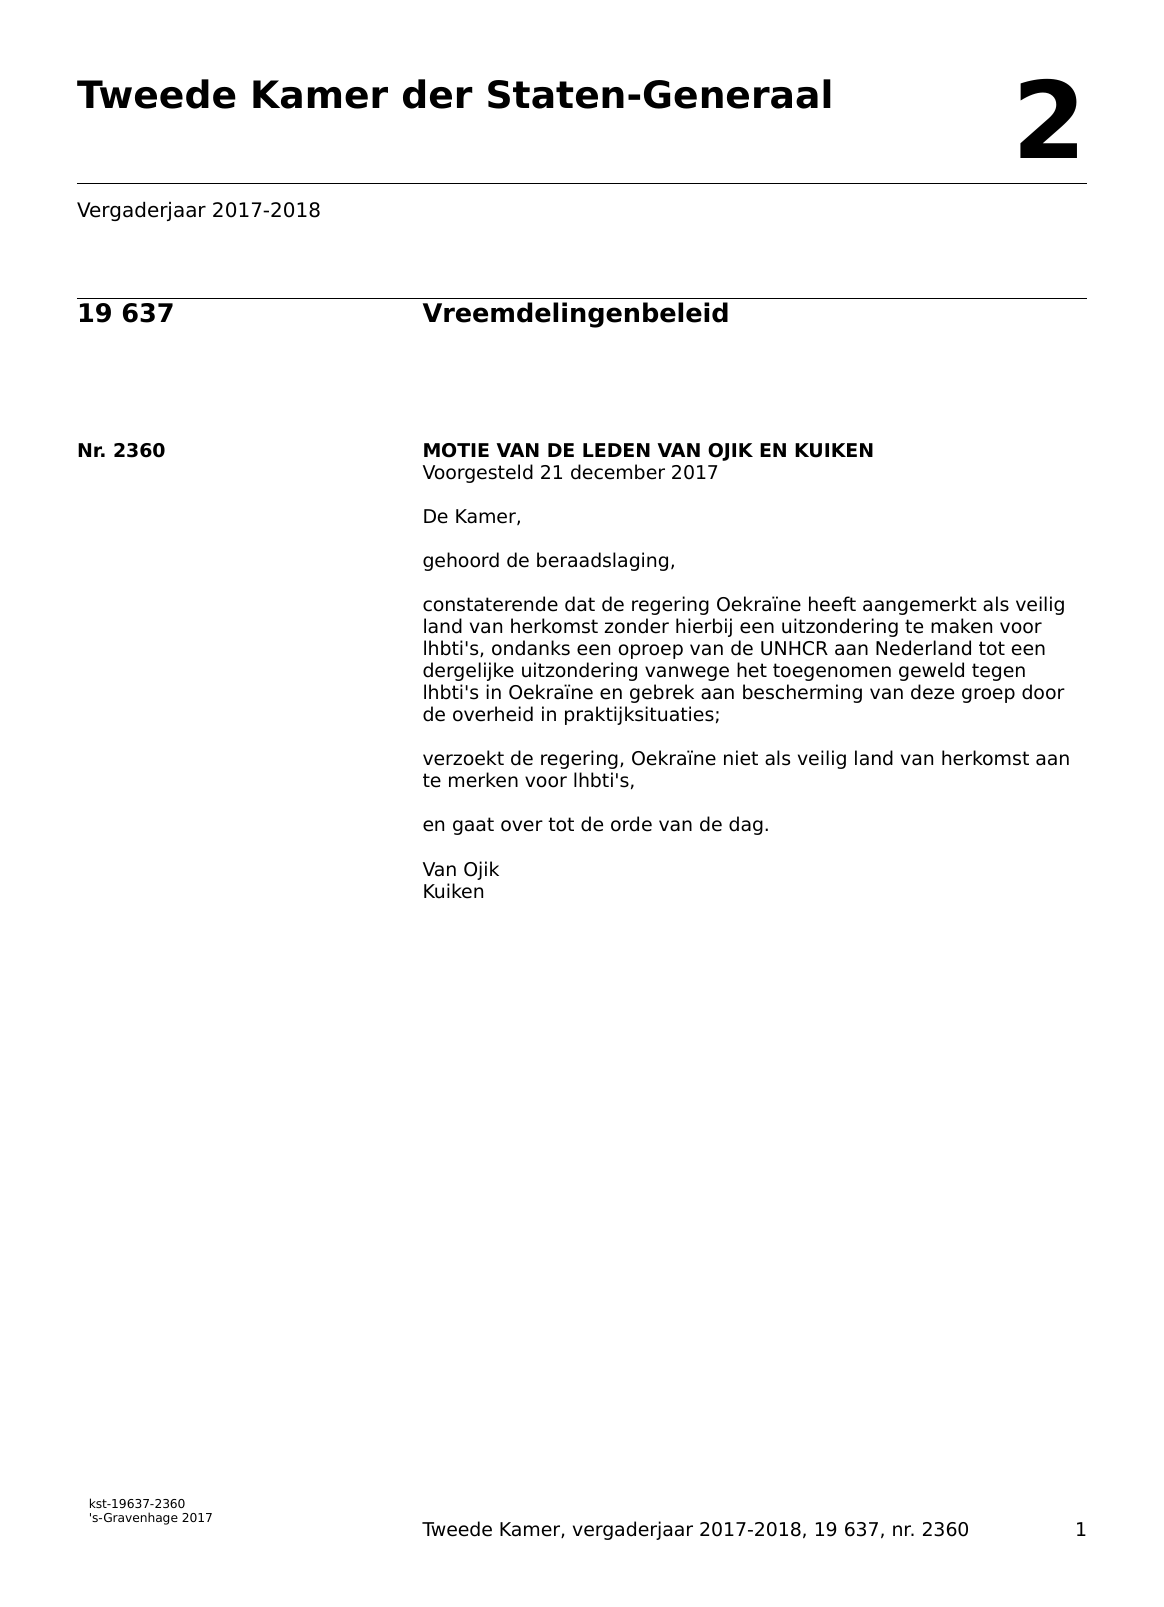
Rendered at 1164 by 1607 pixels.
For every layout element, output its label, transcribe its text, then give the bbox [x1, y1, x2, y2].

text Voorgesteld 21 december 2017 [422, 462, 1087, 484]
text kst-19637-2360 [88, 1497, 323, 1511]
text De Kamer, [422, 506, 1087, 528]
subtitle 19 637 Vreemdelingenbeleid [77, 299, 1087, 329]
text 's-Gravenhage 2017 [88, 1511, 323, 1525]
subtitle Nr. 2360 MOTIE VAN DE LEDEN VAN OJIK EN KUIKEN [77, 440, 1087, 462]
text en gaat over tot de orde van de dag. [422, 814, 1087, 836]
text Kuiken [422, 881, 1087, 902]
text constaterende dat de regering Oekraïne heeft aangemerkt als veilig land van herkomst zonder hierbij een uitzondering te maken voor lhbti's, ondanks een oproep van de UNHCR aan Nederland tot een dergelijke uitzondering vanwege het toegenomen geweld tegen lhbti's in Oekraïne en gebrek aan bescherming van deze groep door de overheid in praktijksituaties; [422, 594, 1087, 726]
text verzoekt de regering, Oekraïne niet als veilig land van herkomst aan te merken voor lhbti's, [422, 748, 1087, 792]
text gehoord de beraadslaging, [422, 550, 1087, 572]
text Van Ojik [422, 858, 1087, 881]
table_header Tweede Kamer der Staten-Generaal [77, 59, 886, 183]
table_cell Vergaderjaar 2017-2018 [77, 184, 1087, 298]
table_header 2 [886, 59, 1087, 183]
